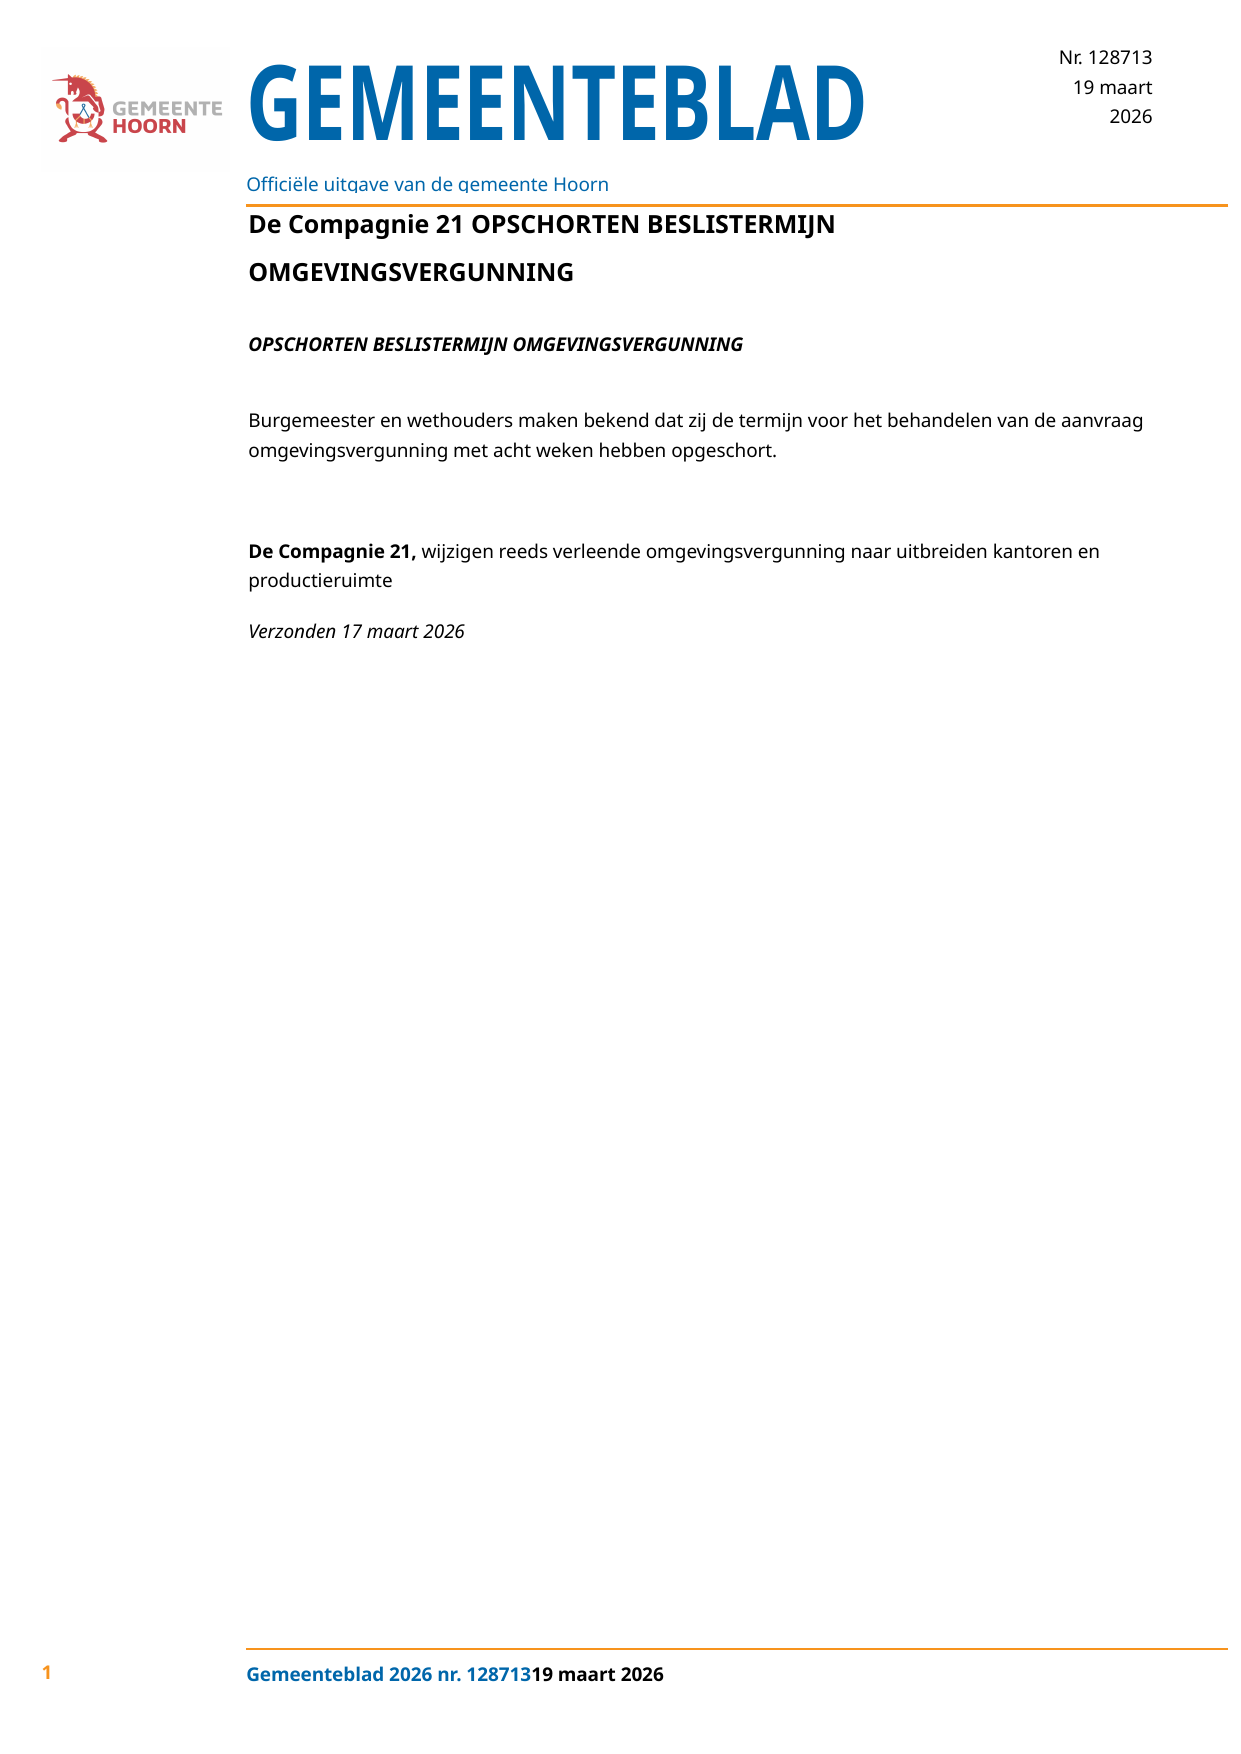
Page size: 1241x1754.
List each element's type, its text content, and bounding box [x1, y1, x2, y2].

text Burgemeester en wethouders maken bekend dat zij de termijn voor het behandelen van de aanvraag omgevingsvergunning met acht weken hebben opgeschort. [248, 408, 1152, 463]
picture [41, 47, 231, 172]
text OPSCHORTEN BESLISTERMIJN OMGEVINGSVERGUNNING [248, 331, 1152, 357]
text Verzonden 17 maart 2026 [248, 618, 1152, 644]
text De Compagnie 21, wijzigen reeds verleende omgevingsvergunning naar uitbreiden kantoren en productieruimte [248, 538, 1152, 593]
text De Compagnie 21 OPSCHORTEN BESLISTERMIJN OMGEVINGSVERGUNNING [248, 207, 1152, 288]
